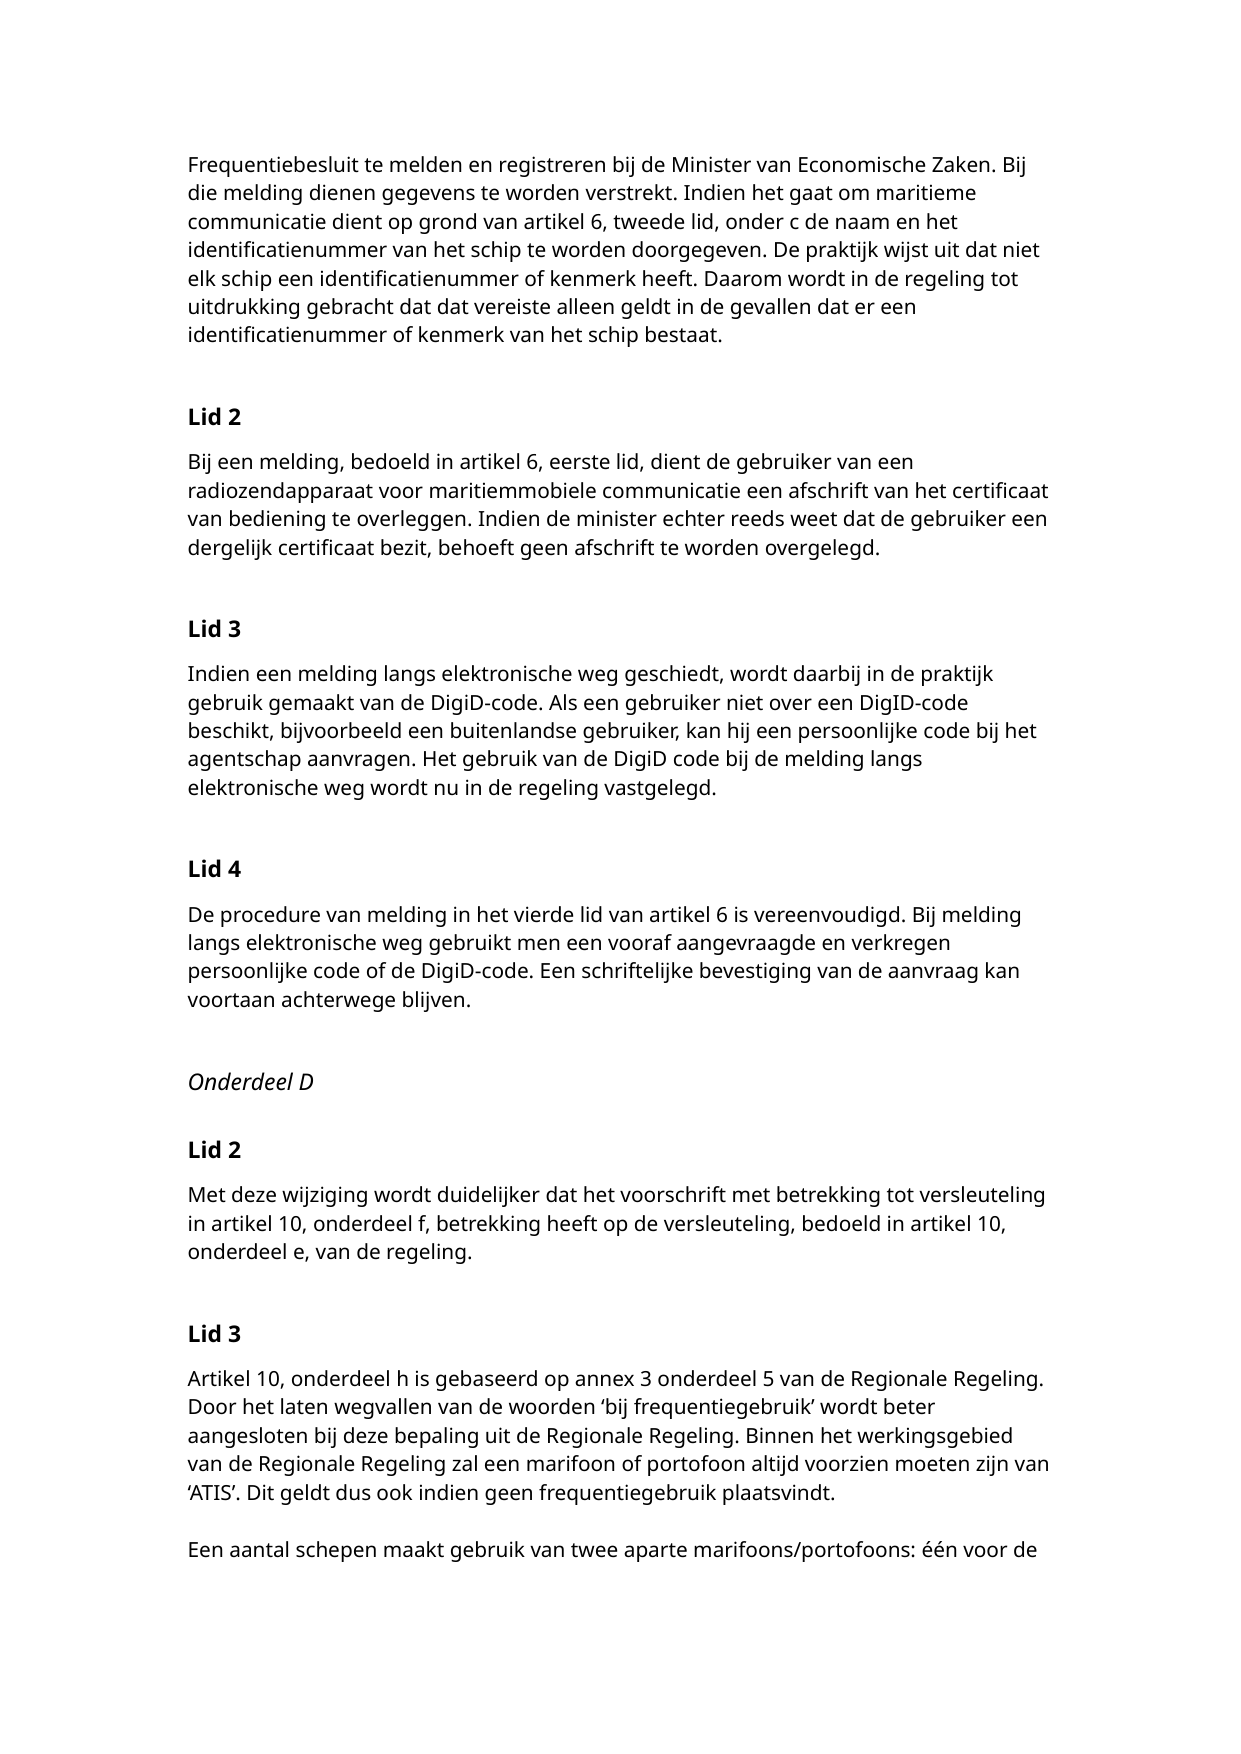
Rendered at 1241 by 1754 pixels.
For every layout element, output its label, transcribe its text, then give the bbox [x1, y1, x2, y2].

text Artikel 10, onderdeel h is gebaseerd op annex 3 onderdeel 5 van de Regionale Regeling. Door het laten wegvallen van de woorden ‘bij frequentiegebruik’ wordt beter aangesloten bij deze bepaling uit de Regionale Regeling. Binnen het werkingsgebied van de Regionale Regeling zal een marifoon of portofoon altijd voorzien moeten zijn van ‘ATIS’. Dit geldt dus ook indien geen frequentiegebruik plaatsvindt. [187, 1364, 1053, 1506]
subtitle Lid 3 [187, 613, 1053, 644]
text Bij een melding, bedoeld in artikel 6, eerste lid, dient de gebruiker van een radiozendapparaat voor maritiemmobiele communicatie een afschrift van het certificaat van bediening te overleggen. Indien de minister echter reeds weet dat de gebruiker een dergelijk certificaat bezit, behoeft geen afschrift te worden overgelegd. [187, 447, 1053, 561]
subtitle Onderdeel D [187, 1065, 1053, 1097]
subtitle Lid 3 [187, 1318, 1053, 1349]
text Met deze wijziging wordt duidelijker dat het voorschrift met betrekking tot versleuteling in artikel 10, onderdeel f, betrekking heeft op de versleuteling, bedoeld in artikel 10, onderdeel e, van de regeling. [187, 1180, 1053, 1266]
subtitle Lid 4 [187, 853, 1053, 885]
text Een aantal schepen maakt gebruik van twee aparte marifoons/portofoons: één voor de [187, 1536, 1053, 1564]
text De procedure van melding in het vierde lid van artikel 6 is vereenvoudigd. Bij melding langs elektronische weg gebruikt men een vooraf aangevraagde en verkregen persoonlijke code of de DigiD-code. Een schriftelijke bevestiging van de aanvraag kan voortaan achterwege blijven. [187, 900, 1053, 1013]
subtitle Lid 2 [187, 401, 1053, 432]
subtitle Lid 2 [187, 1134, 1053, 1165]
text Frequentiebesluit te melden en registreren bij de Minister van Economische Zaken. Bij die melding dienen gegevens te worden verstrekt. Indien het gaat om maritieme communicatie dient op grond van artikel 6, tweede lid, onder c de naam en het identificatienummer van het schip te worden doorgegeven. De praktijk wijst uit dat niet elk schip een identificatienummer of kenmerk heeft. Daarom wordt in de regeling tot uitdrukking gebracht dat dat vereiste alleen geldt in de gevallen dat er een identificatienummer of kenmerk van het schip bestaat. [187, 150, 1053, 349]
text Indien een melding langs elektronische weg geschiedt, wordt daarbij in de praktijk gebruik gemaakt van de DigiD-code. Als een gebruiker niet over een DigID-code beschikt, bijvoorbeeld een buitenlandse gebruiker, kan hij een persoonlijke code bij het agentschap aanvragen. Het gebruik van de DigiD code bij de melding langs elektronische weg wordt nu in de regeling vastgelegd. [187, 659, 1053, 801]
